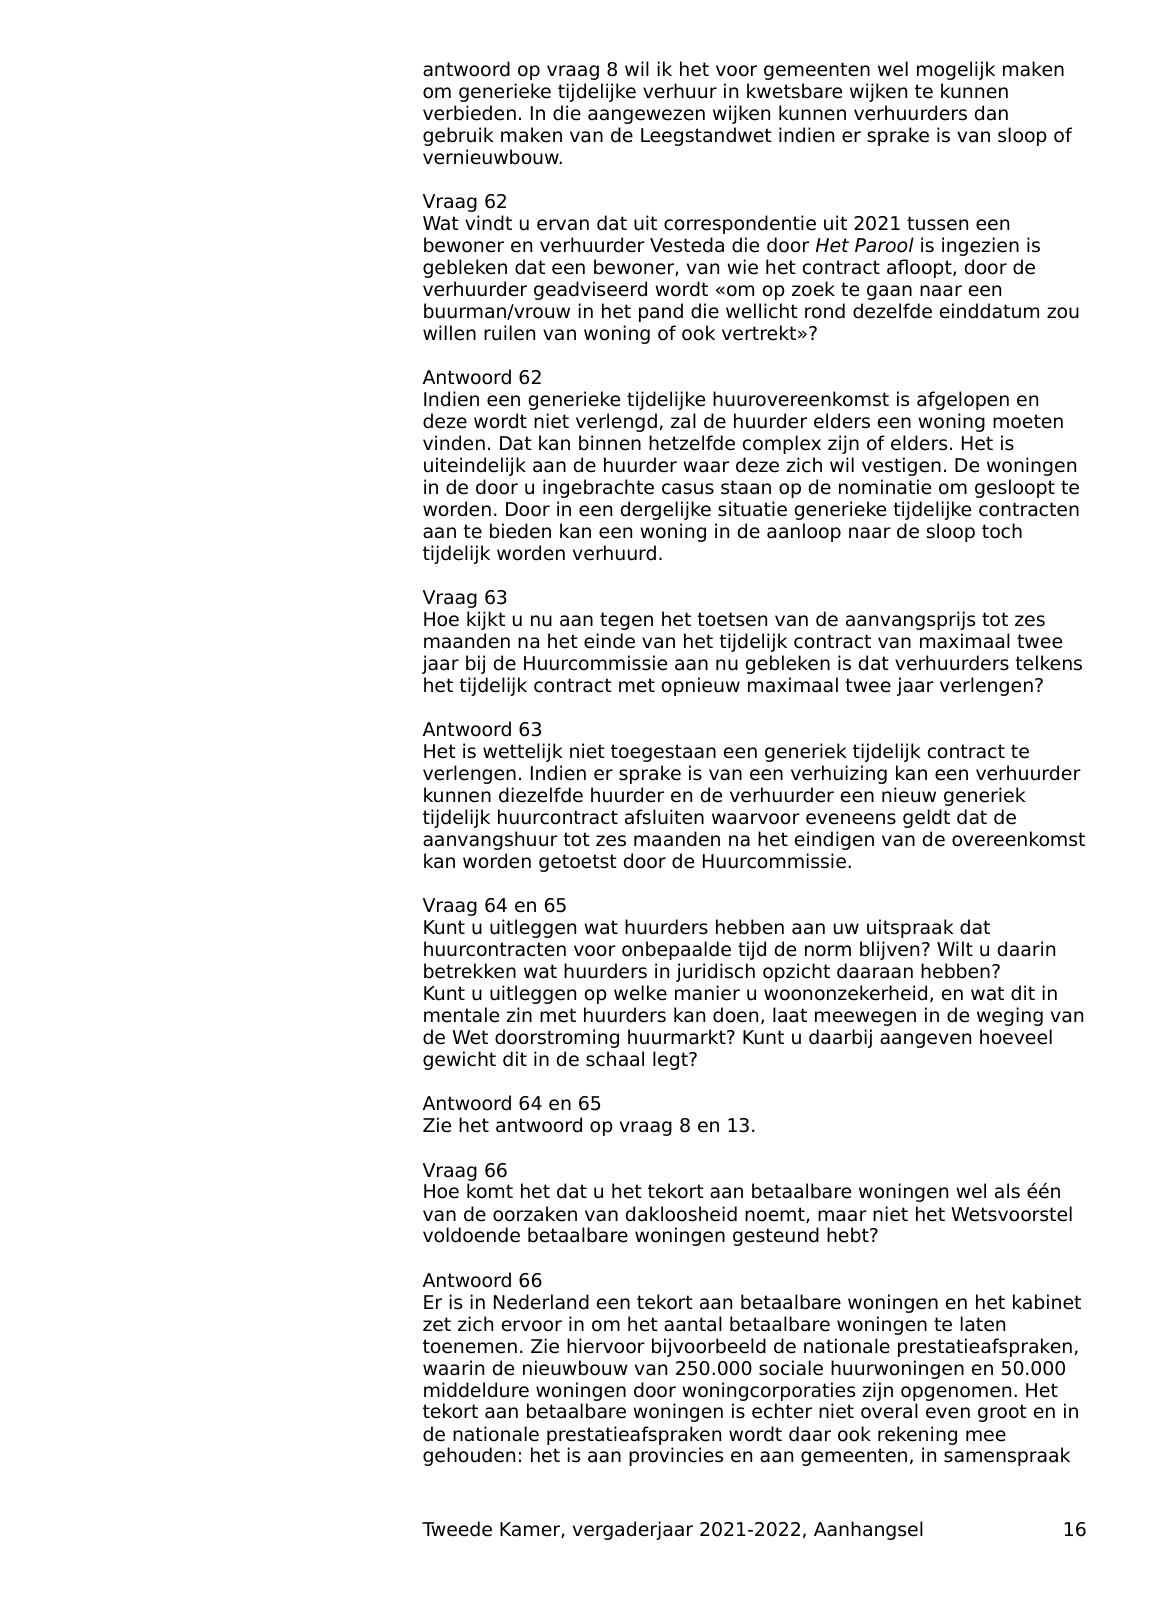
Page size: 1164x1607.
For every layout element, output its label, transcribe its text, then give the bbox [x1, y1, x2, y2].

text Hoe komt het dat u het tekort aan betaalbare woningen wel als één van de oorzaken van dakloosheid noemt, maar niet het Wetsvoorstel voldoende betaalbare woningen gesteund hebt? [422, 1181, 1087, 1247]
text Antwoord 62 [422, 367, 1087, 389]
text Vraag 66 [422, 1159, 1087, 1181]
text Kunt u uitleggen op welke manier u woononzekerheid, en wat dit in mentale zin met huurders kan doen, laat meewegen in de weging van de Wet doorstroming huurmarkt? Kunt u daarbij aangeven hoeveel gewicht dit in de schaal legt? [422, 983, 1087, 1071]
text Antwoord 63 [422, 719, 1087, 741]
text Het is wettelijk niet toegestaan een generiek tijdelijk contract te verlengen. Indien er sprake is van een verhuizing kan een verhuurder kunnen diezelfde huurder en de verhuurder een nieuw generiek tijdelijk huurcontract afsluiten waarvoor eveneens geldt dat de aanvangshuur tot zes maanden na het eindigen van de overeenkomst kan worden getoetst door de Huurcommissie. [422, 741, 1087, 873]
text Er is in Nederland een tekort aan betaalbare woningen en het kabinet zet zich ervoor in om het aantal betaalbare woningen te laten toenemen. Zie hiervoor bijvoorbeeld de nationale prestatieafspraken, waarin de nieuwbouw van 250.000 sociale huurwoningen en 50.000 middeldure woningen door woningcorporaties zijn opgenomen. Het tekort aan betaalbare woningen is echter niet overal even groot en in de nationale prestatieafspraken wordt daar ook rekening mee gehouden: het is aan provincies en aan gemeenten, in samenspraak [422, 1292, 1087, 1467]
text Antwoord 66 [422, 1269, 1087, 1292]
text antwoord op vraag 8 wil ik het voor gemeenten wel mogelijk maken om generieke tijdelijke verhuur in kwetsbare wijken te kunnen verbieden. In die aangewezen wijken kunnen verhuurders dan gebruik maken van de Leegstandwet indien er sprake is van sloop of vernieuwbouw. [422, 59, 1087, 169]
text Hoe kijkt u nu aan tegen het toetsen van de aanvangsprijs tot zes maanden na het einde van het tijdelijk contract van maximaal twee jaar bij de Huurcommissie aan nu gebleken is dat verhuurders telkens het tijdelijk contract met opnieuw maximaal twee jaar verlengen? [422, 609, 1087, 697]
text Antwoord 64 en 65 [422, 1093, 1087, 1115]
text Indien een generieke tijdelijke huurovereenkomst is afgelopen en deze wordt niet verlengd, zal de huurder elders een woning moeten vinden. Dat kan binnen hetzelfde complex zijn of elders. Het is uiteindelijk aan de huurder waar deze zich wil vestigen. De woningen in de door u ingebrachte casus staan op de nominatie om gesloopt te worden. Door in een dergelijke situatie generieke tijdelijke contracten aan te bieden kan een woning in de aanloop naar de sloop toch tijdelijk worden verhuurd. [422, 389, 1087, 565]
text Zie het antwoord op vraag 8 en 13. [422, 1115, 1087, 1137]
text Vraag 64 en 65 [422, 895, 1087, 917]
text Kunt u uitleggen wat huurders hebben aan uw uitspraak dat huurcontracten voor onbepaalde tijd de norm blijven? Wilt u daarin betrekken wat huurders in juridisch opzicht daaraan hebben? [422, 917, 1087, 983]
text Vraag 63 [422, 587, 1087, 609]
text Wat vindt u ervan dat uit correspondentie uit 2021 tussen een bewoner en verhuurder Vesteda die door Het Parool is ingezien is gebleken dat een bewoner, van wie het contract afloopt, door de verhuurder geadviseerd wordt «om op zoek te gaan naar een buurman/vrouw in het pand die wellicht rond dezelfde einddatum zou willen ruilen van woning of ook vertrekt»? [422, 213, 1087, 345]
text Vraag 62 [422, 191, 1087, 213]
